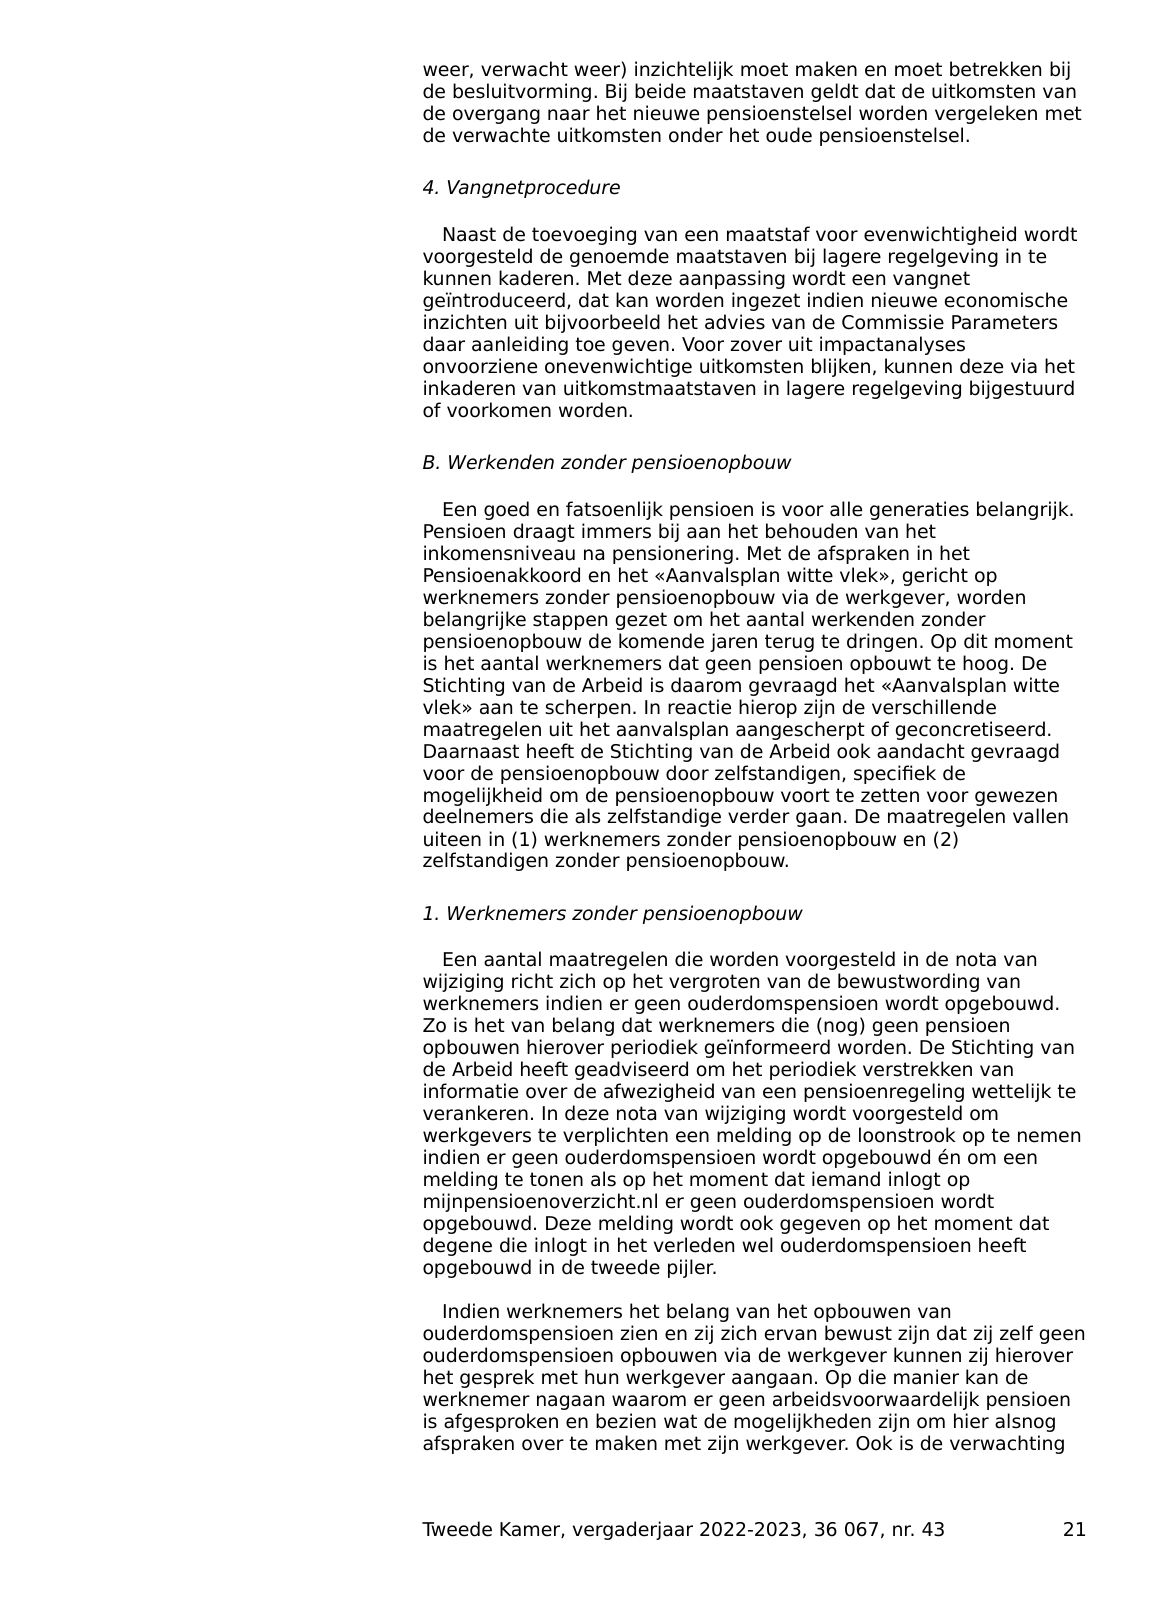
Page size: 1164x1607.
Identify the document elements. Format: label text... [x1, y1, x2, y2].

text Naast de toevoeging van een maatstaf voor evenwichtigheid wordt voorgesteld de genoemde maatstaven bij lagere regelgeving in te kunnen kaderen. Met deze aanpassing wordt een vangnet geïntroduceerd, dat kan worden ingezet indien nieuwe economische inzichten uit bijvoorbeeld het advies van de Commissie Parameters daar aanleiding toe geven. Voor zover uit impactanalyses onvoorziene onevenwichtige uitkomsten blijken, kunnen deze via het inkaderen van uitkomstmaatstaven in lagere regelgeving bijgestuurd of voorkomen worden. [422, 224, 1087, 422]
subtitle 1. Werknemers zonder pensioenopbouw [422, 902, 1087, 924]
subtitle 4. Vangnetprocedure [422, 177, 1087, 199]
text Indien werknemers het belang van het opbouwen van ouderdomspensioen zien en zij zich ervan bewust zijn dat zij zelf geen ouderdomspensioen opbouwen via de werkgever kunnen zij hierover het gesprek met hun werkgever aangaan. Op die manier kan de werknemer nagaan waarom er geen arbeidsvoorwaardelijk pensioen is afgesproken en bezien wat de mogelijkheden zijn om hier alsnog afspraken over te maken met zijn werkgever. Ook is de verwachting [422, 1301, 1087, 1455]
text Een aantal maatregelen die worden voorgesteld in de nota van wijziging richt zich op het vergroten van de bewustwording van werknemers indien er geen ouderdomspensioen wordt opgebouwd. Zo is het van belang dat werknemers die (nog) geen pensioen opbouwen hierover periodiek geïnformeerd worden. De Stichting van de Arbeid heeft geadviseerd om het periodiek verstrekken van informatie over de afwezigheid van een pensioenregeling wettelijk te verankeren. In deze nota van wijziging wordt voorgesteld om werkgevers te verplichten een melding op de loonstrook op te nemen indien er geen ouderdomspensioen wordt opgebouwd én om een melding te tonen als op het moment dat iemand inlogt op mijnpensioenoverzicht.nl er geen ouderdomspensioen wordt opgebouwd. Deze melding wordt ook gegeven op het moment dat degene die inlogt in het verleden wel ouderdomspensioen heeft opgebouwd in de tweede pijler. [422, 949, 1087, 1279]
subtitle B. Werkenden zonder pensioenopbouw [422, 452, 1087, 474]
text weer, verwacht weer) inzichtelijk moet maken en moet betrekken bij de besluitvorming. Bij beide maatstaven geldt dat de uitkomsten van de overgang naar het nieuwe pensioenstelsel worden vergeleken met de verwachte uitkomsten onder het oude pensioenstelsel. [422, 59, 1087, 147]
text Een goed en fatsoenlijk pensioen is voor alle generaties belangrijk. Pensioen draagt immers bij aan het behouden van het inkomensniveau na pensionering. Met de afspraken in het Pensioenakkoord en het «Aanvalsplan witte vlek», gericht op werknemers zonder pensioenopbouw via de werkgever, worden belangrijke stappen gezet om het aantal werkenden zonder pensioenopbouw de komende jaren terug te dringen. Op dit moment is het aantal werknemers dat geen pensioen opbouwt te hoog. De Stichting van de Arbeid is daarom gevraagd het «Aanvalsplan witte vlek» aan te scherpen. In reactie hierop zijn de verschillende maatregelen uit het aanvalsplan aangescherpt of geconcretiseerd. Daarnaast heeft de Stichting van de Arbeid ook aandacht gevraagd voor de pensioenopbouw door zelfstandigen, specifiek de mogelijkheid om de pensioenopbouw voort te zetten voor gewezen deelnemers die als zelfstandige verder gaan. De maatregelen vallen uiteen in (1) werknemers zonder pensioenopbouw en (2) zelfstandigen zonder pensioenopbouw. [422, 499, 1087, 872]
